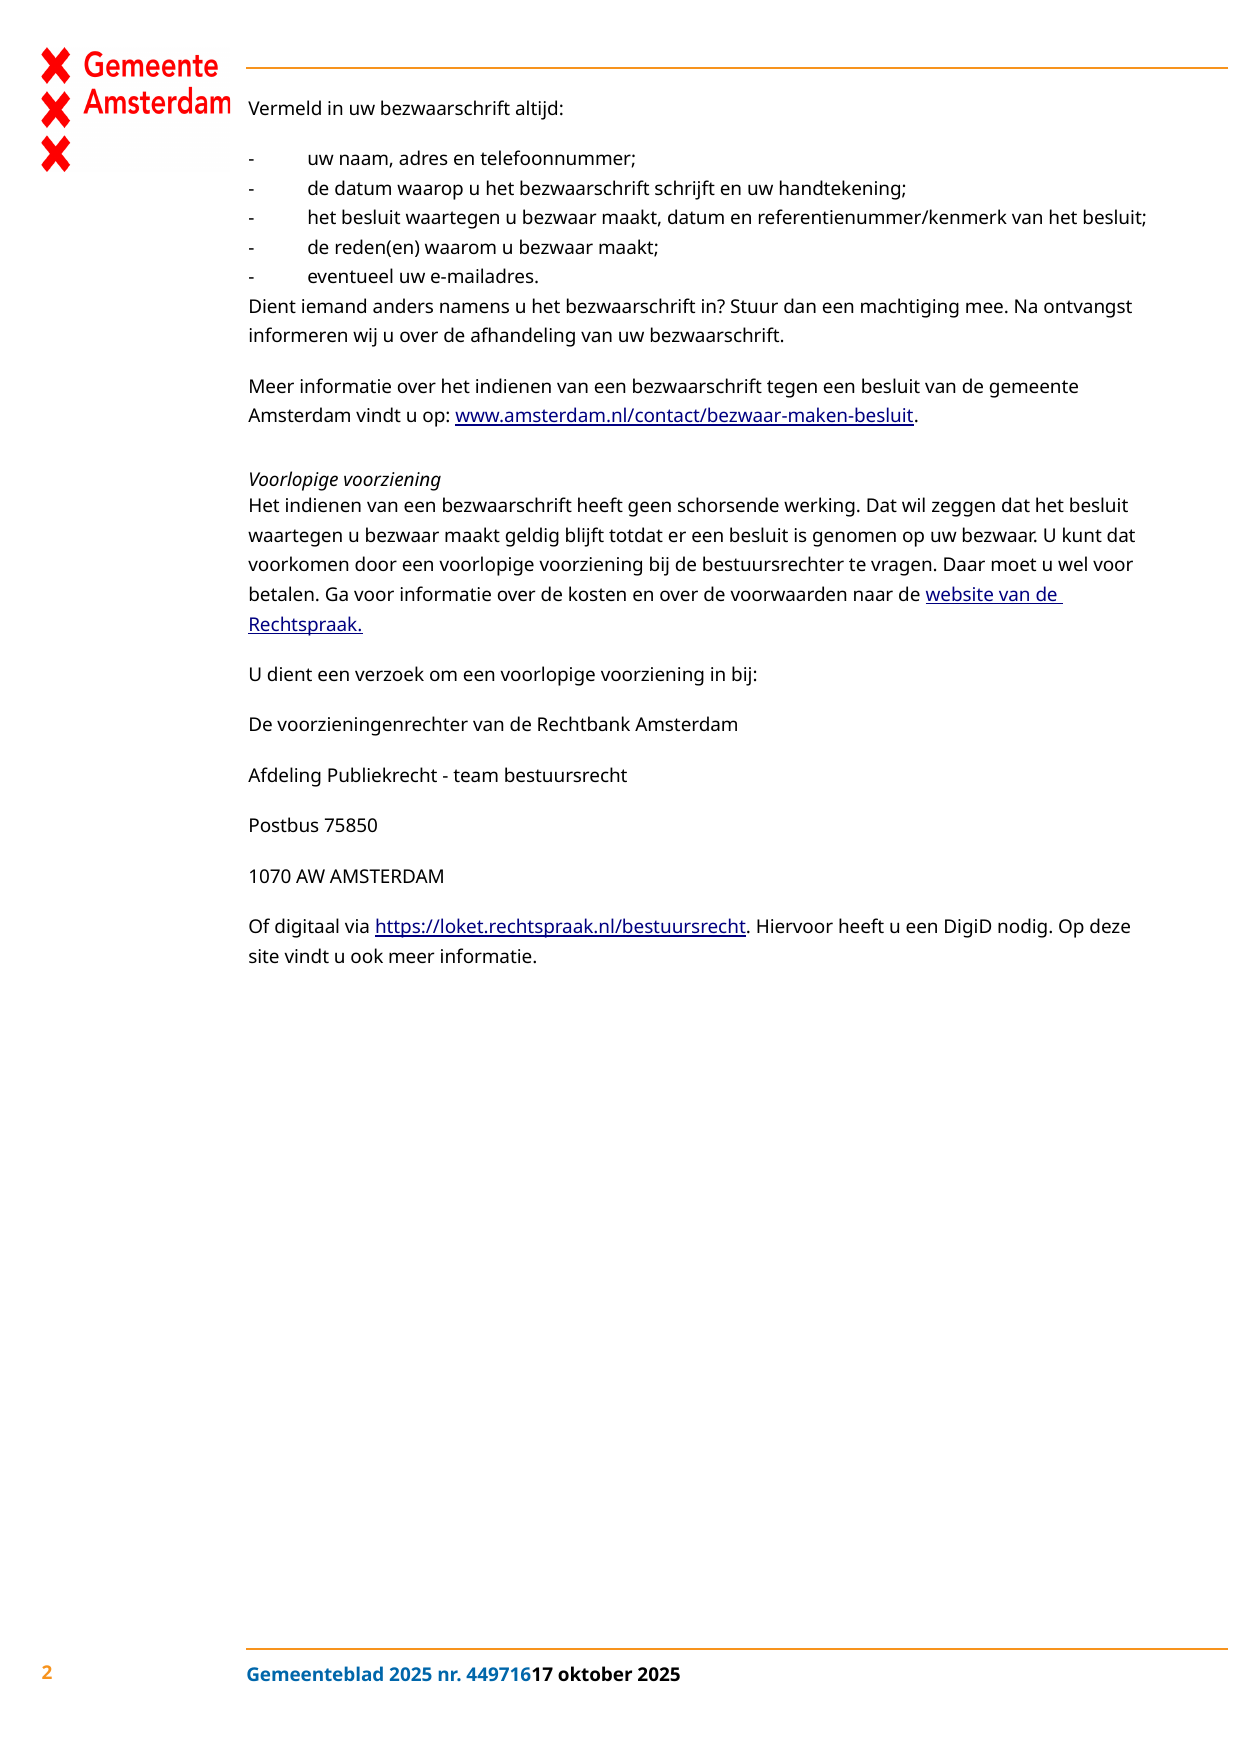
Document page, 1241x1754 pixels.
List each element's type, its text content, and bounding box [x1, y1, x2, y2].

text Dient iemand anders namens u het bezwaarschrift in? Stuur dan een machtiging mee. Na ontvangst informeren wij u over de afhandeling van uw bezwaarschrift. [248, 293, 1152, 348]
list de datum waarop u het bezwaarschrift schrijft en uw handtekening; [248, 175, 1152, 201]
text Voorlopige voorziening [248, 467, 1152, 492]
list het besluit waartegen u bezwaar maakt, datum en referentienummer/kenmerk van het besluit; [248, 204, 1152, 230]
text Vermeld in uw bezwaarschrift altijd: [248, 95, 1152, 121]
list eventueel uw e-mailadres. [248, 263, 1152, 289]
text De voorzieningenrechter van de Rechtbank Amsterdam [248, 712, 1152, 737]
text Postbus 75850 [248, 812, 1152, 838]
list uw naam, adres en telefoonnummer; [248, 145, 1152, 171]
text U dient een verzoek om een voorlopige voorziening in bij: [248, 661, 1152, 687]
text Het indienen van een bezwaarschrift heeft geen schorsende werking. Dat wil zeggen dat het besluit waartegen u bezwaar maakt geldig blijft totdat er een besluit is genomen op uw bezwaar. U kunt dat voorkomen door een voorlopige voorziening bij de bestuursrechter te vragen. Daar moet u wel voor betalen. Ga voor informatie over de kosten en over de voorwaarden naar de website van de Rechtspraak. [248, 492, 1152, 636]
text Afdeling Publiekrecht - team bestuursrecht [248, 762, 1152, 788]
list de reden(en) waarom u bezwaar maakt; [248, 234, 1152, 260]
text 1070 AW AMSTERDAM [248, 863, 1152, 888]
text Of digitaal via https://loket.rechtspraak.nl/bestuursrecht. Hiervoor heeft u een DigiD nodig. Op deze site vindt u ook meer informatie. [248, 913, 1152, 968]
text Meer informatie over het indienen van een bezwaarschrift tegen een besluit van de gemeente Amsterdam vindt u op: www.amsterdam.nl/contact/bezwaar-maken-besluit. [248, 373, 1152, 428]
picture [41, 47, 231, 172]
